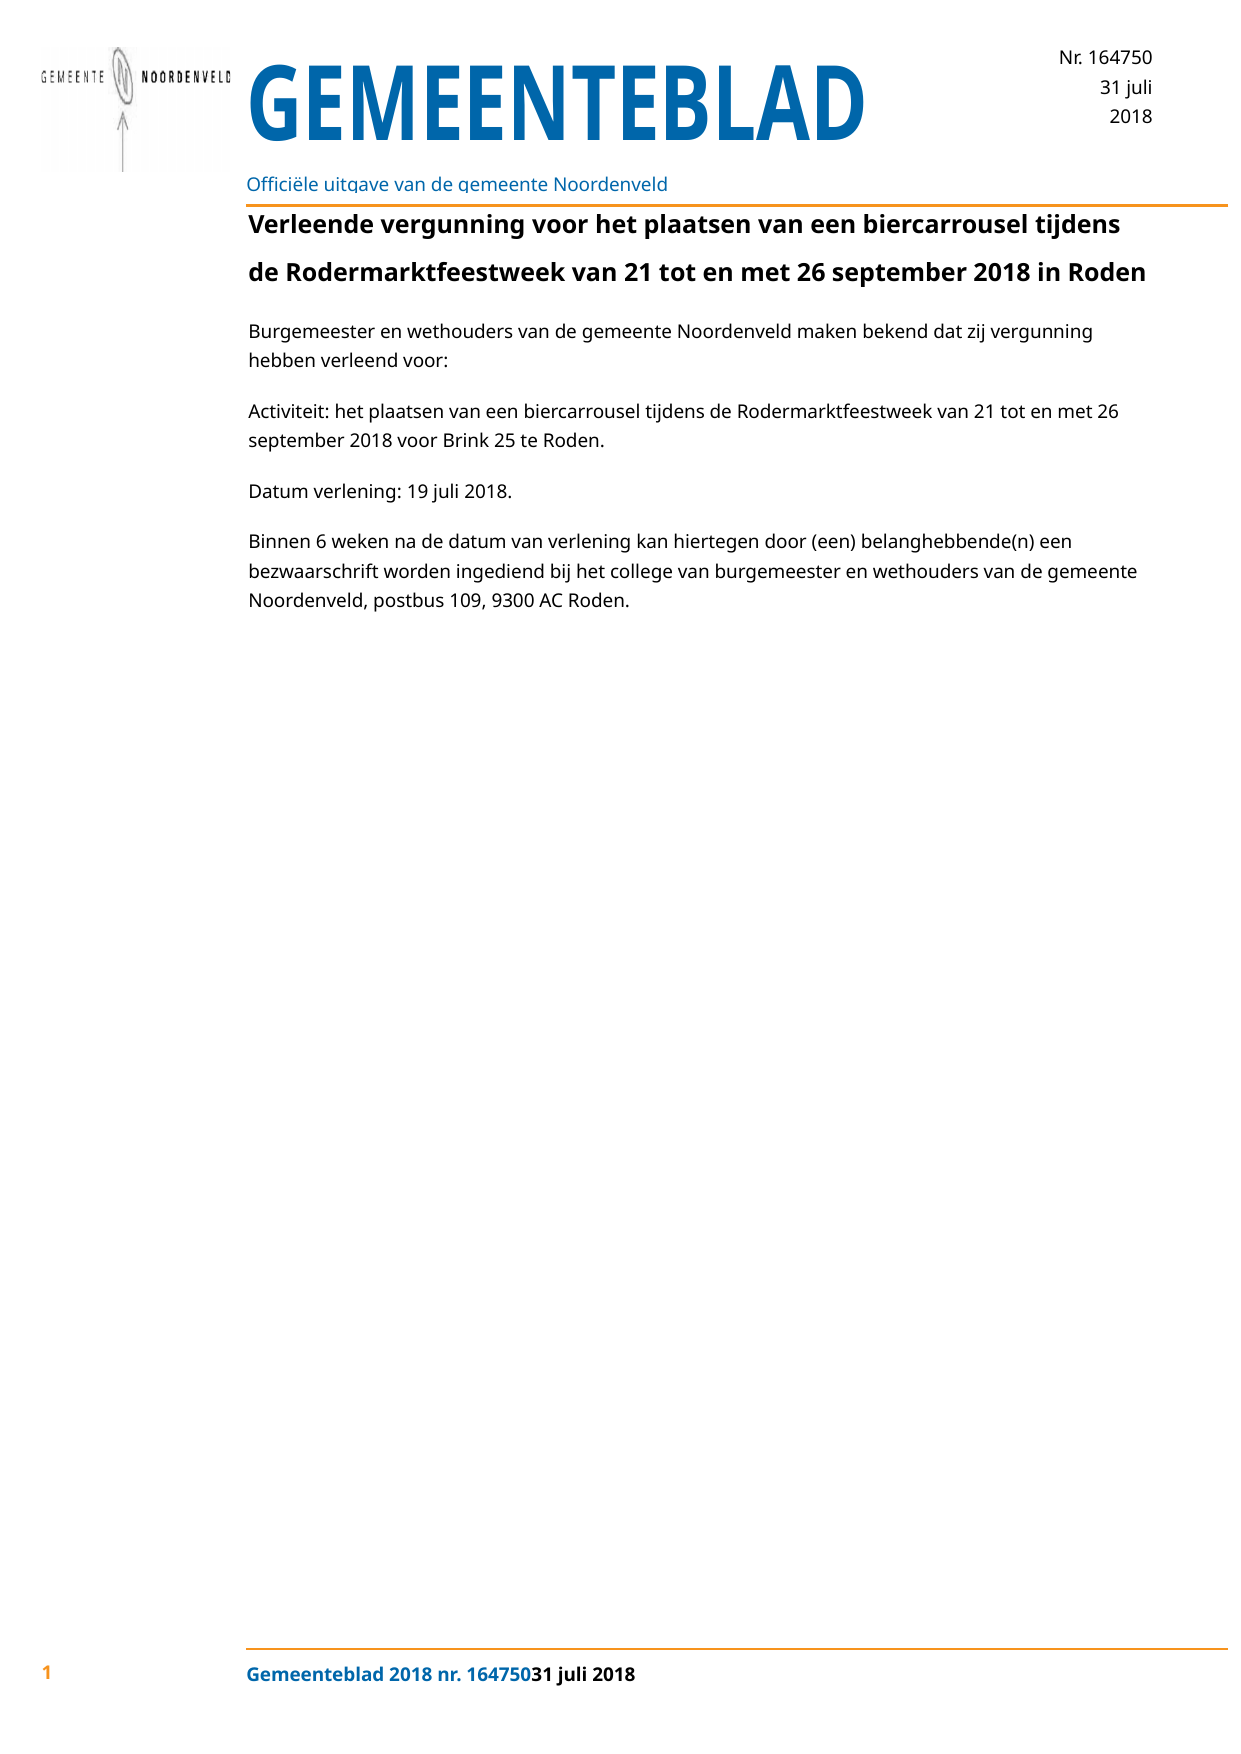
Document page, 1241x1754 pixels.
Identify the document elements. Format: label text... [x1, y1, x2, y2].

picture [41, 47, 231, 172]
text Verleende vergunning voor het plaatsen van een biercarrousel tijdens de Rodermarktfeestweek van 21 tot en met 26 september 2018 in Roden [248, 207, 1152, 288]
text Activiteit: het plaatsen van een biercarrousel tijdens de Rodermarktfeestweek van 21 tot en met 26 september 2018 voor Brink 25 te Roden. [248, 398, 1152, 453]
text Binnen 6 weken na de datum van verlening kan hiertegen door (een) belanghebbende(n) een bezwaarschrift worden ingediend bij het college van burgemeester en wethouders van de gemeente Noordenveld, postbus 109, 9300 AC Roden. [248, 528, 1152, 613]
text Burgemeester en wethouders van de gemeente Noordenveld maken bekend dat zij vergunning hebben verleend voor: [248, 318, 1152, 373]
text Datum verlening: 19 juli 2018. [248, 478, 1152, 504]
